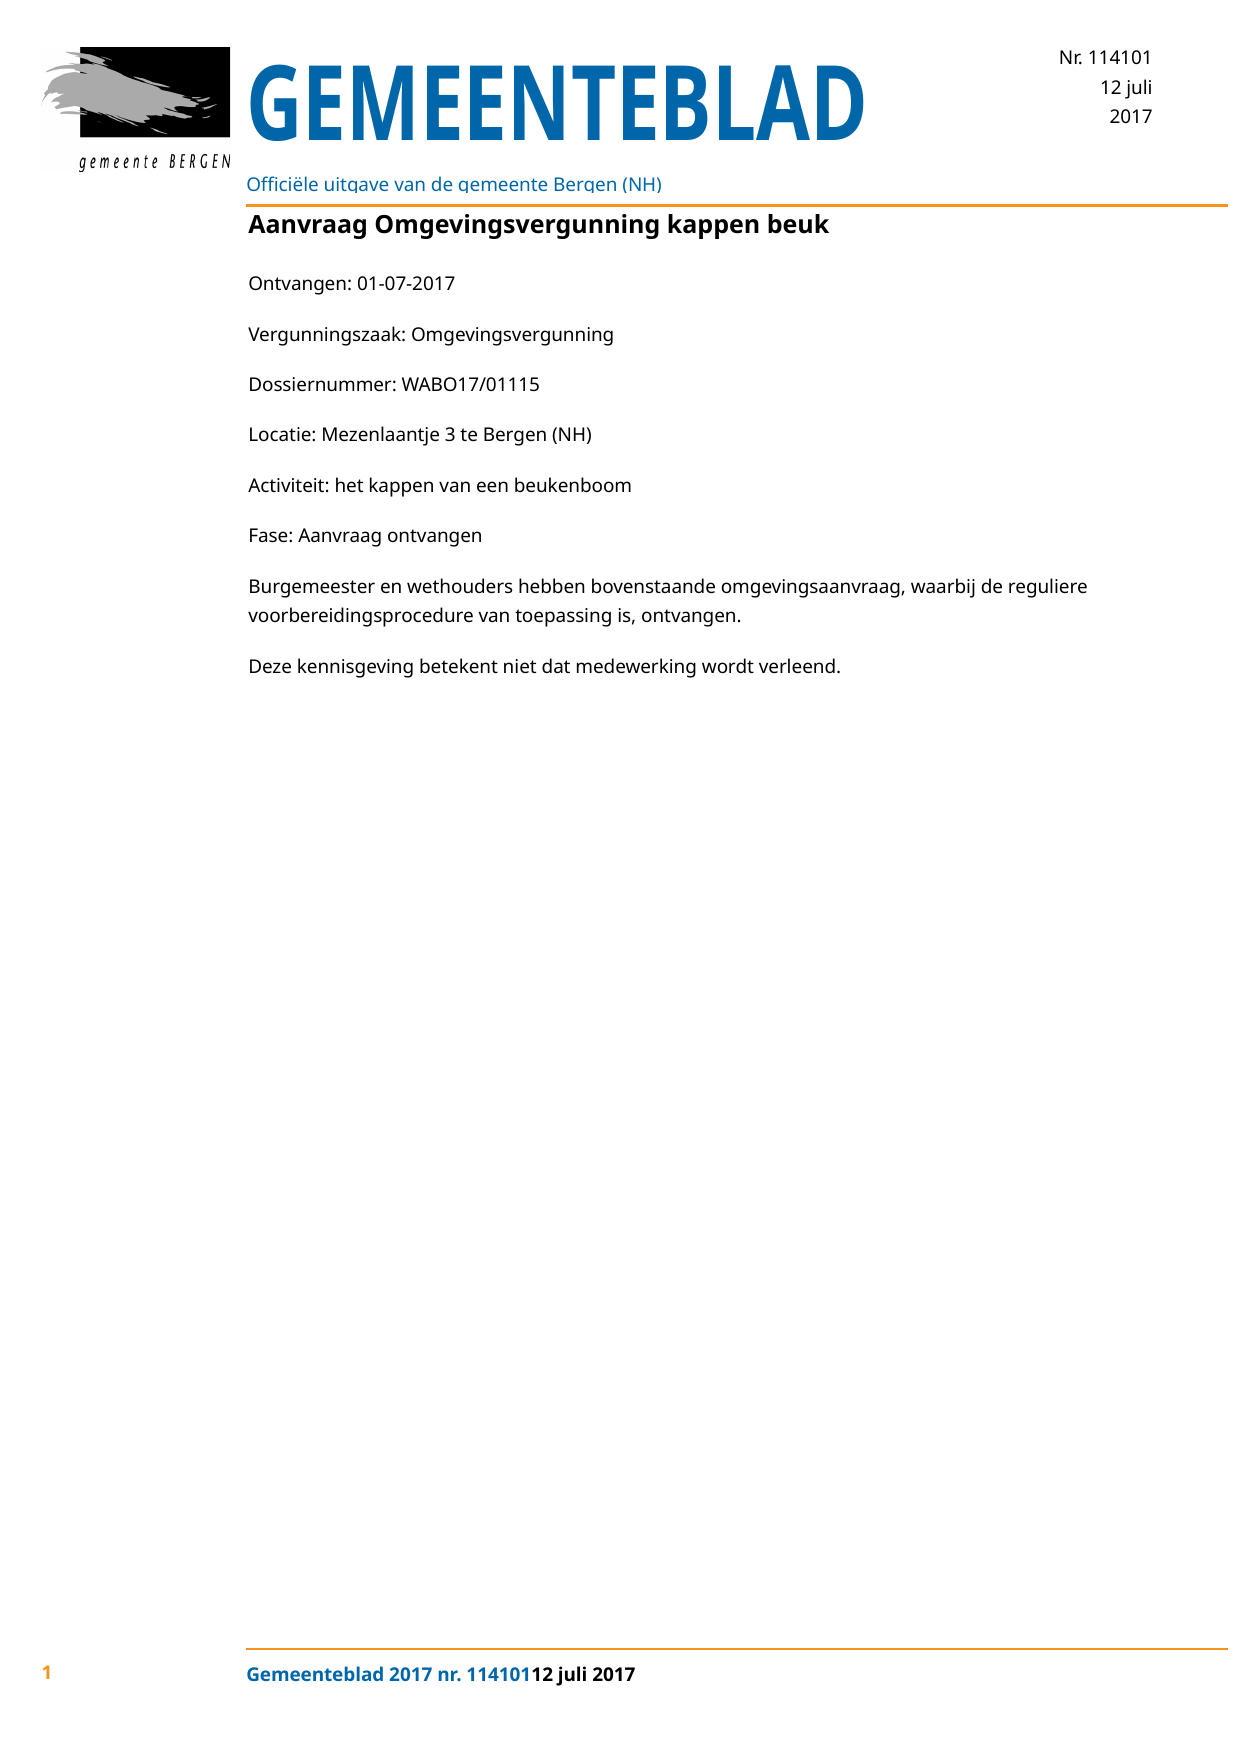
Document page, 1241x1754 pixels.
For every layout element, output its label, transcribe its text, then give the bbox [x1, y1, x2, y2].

text Fase: Aanvraag ontvangen [248, 522, 1152, 548]
text Activiteit: het kappen van een beukenboom [248, 472, 1152, 498]
text Burgemeester en wethouders hebben bovenstaande omgevingsaanvraag, waarbij de reguliere voorbereidingsprocedure van toepassing is, ontvangen. [248, 573, 1152, 628]
text Ontvangen: 01-07-2017 [248, 270, 1152, 296]
picture [41, 47, 231, 172]
text Deze kennisgeving betekent niet dat medewerking wordt verleend. [248, 653, 1152, 678]
text Dossiernummer: WABO17/01115 [248, 371, 1152, 397]
text Locatie: Mezenlaantje 3 te Bergen (NH) [248, 422, 1152, 447]
text Aanvraag Omgevingsvergunning kappen beuk [248, 207, 1152, 241]
text Vergunningszaak: Omgevingsvergunning [248, 321, 1152, 346]
